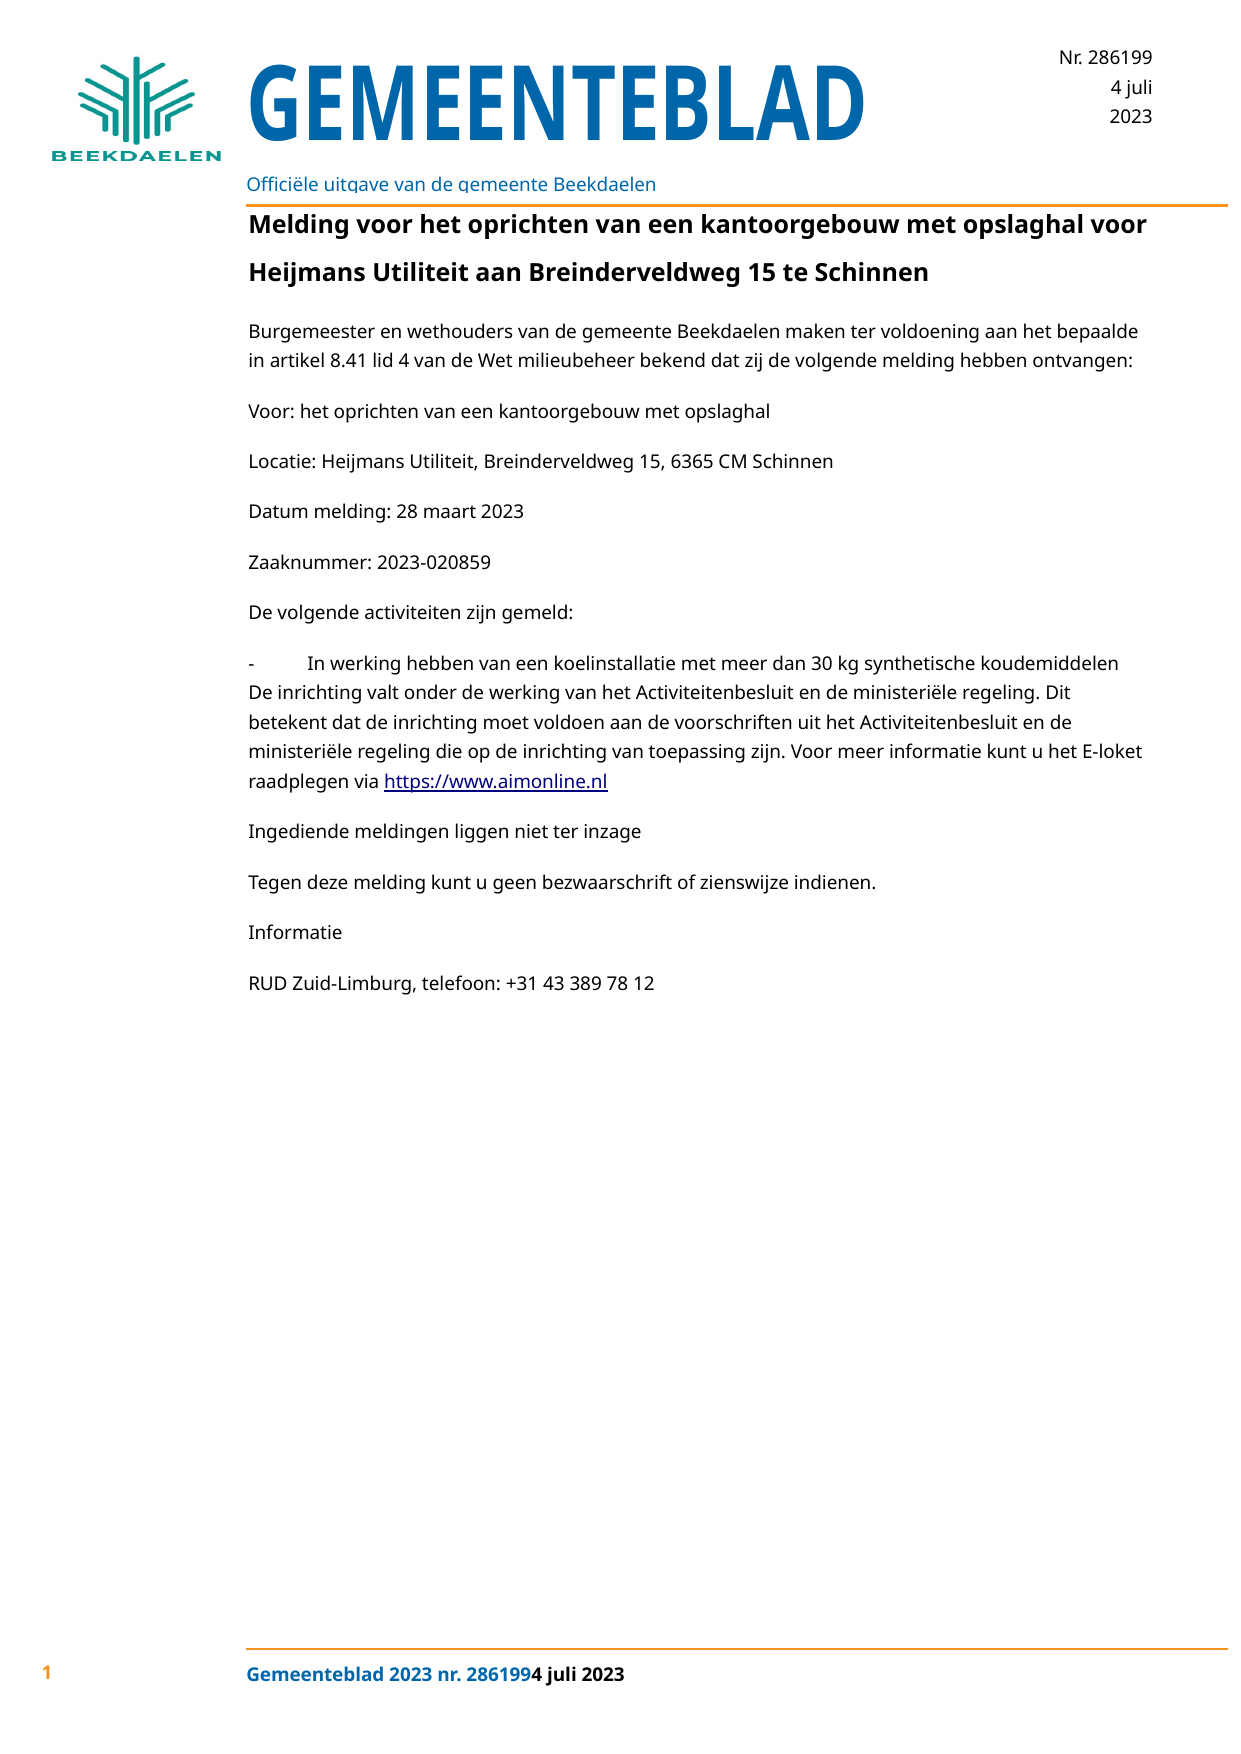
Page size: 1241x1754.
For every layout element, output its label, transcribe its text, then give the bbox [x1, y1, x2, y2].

text RUD Zuid-Limburg, telefoon: +31 43 389 78 12 [248, 970, 1152, 996]
text Zaaknummer: 2023-020859 [248, 549, 1152, 575]
text Tegen deze melding kunt u geen bezwaarschrift of zienswijze indienen. [248, 869, 1152, 895]
text Datum melding: 28 maart 2023 [248, 499, 1152, 524]
text Burgemeester en wethouders van de gemeente Beekdaelen maken ter voldoening aan het bepaalde in artikel 8.41 lid 4 van de Wet milieubeheer bekend dat zij de volgende melding hebben ontvangen: [248, 318, 1152, 373]
text Voor: het oprichten van een kantoorgebouw met opslaghal [248, 398, 1152, 424]
text Informatie [248, 919, 1152, 945]
text Melding voor het oprichten van een kantoorgebouw met opslaghal voor Heijmans Utiliteit aan Breinderveldweg 15 te Schinnen [248, 207, 1152, 288]
text Locatie: Heijmans Utiliteit, Breinderveldweg 15, 6365 CM Schinnen [248, 448, 1152, 474]
text De volgende activiteiten zijn gemeld: [248, 599, 1152, 625]
text Ingediende meldingen liggen niet ter inzage [248, 819, 1152, 844]
picture [41, 47, 231, 172]
text De inrichting valt onder de werking van het Activiteitenbesluit en de ministeriële regeling. Dit betekent dat de inrichting moet voldoen aan de voorschriften uit het Activiteitenbesluit en de ministeriële regeling die op de inrichting van toepassing zijn. Voor meer informatie kunt u het E-loket raadplegen via https://www.aimonline.nl [248, 679, 1152, 794]
list In werking hebben van een koelinstallatie met meer dan 30 kg synthetische koudemiddelen [248, 650, 1152, 676]
